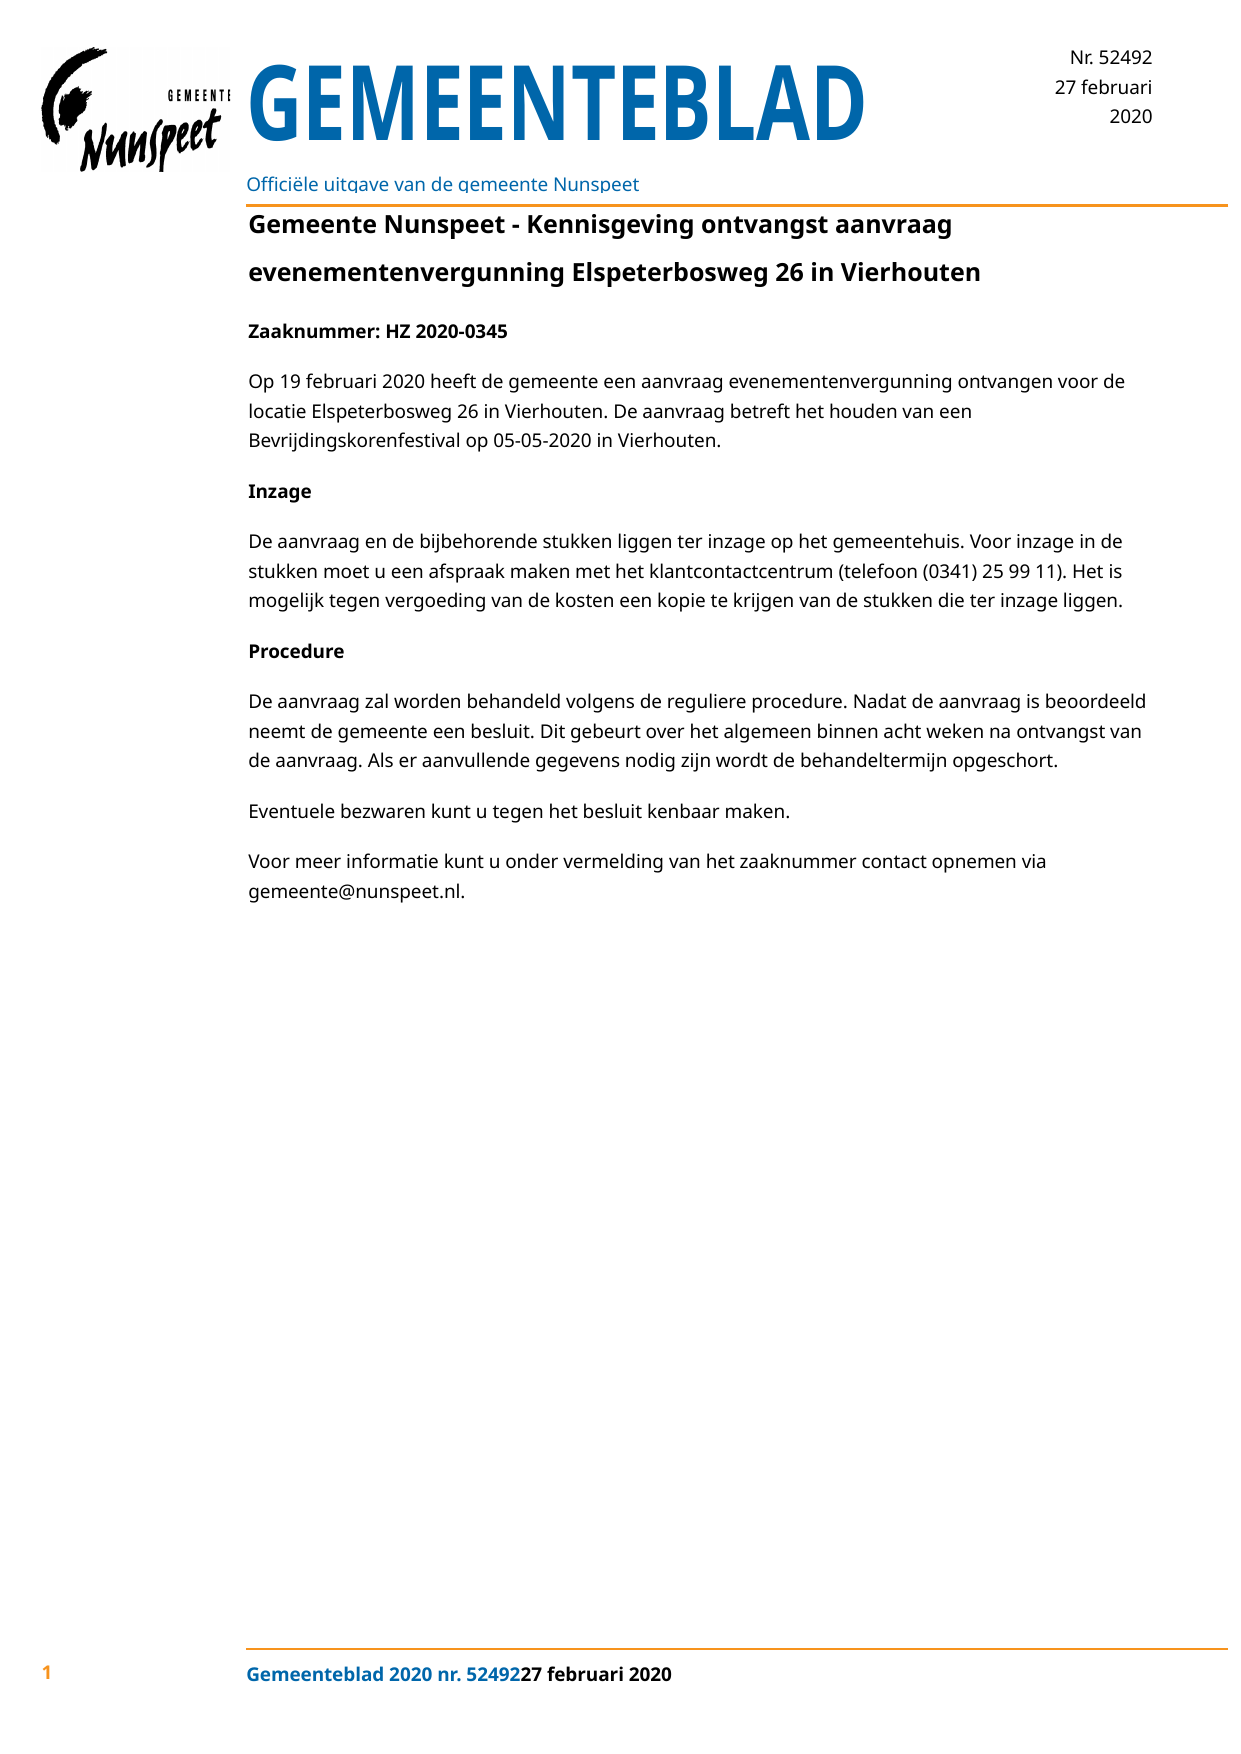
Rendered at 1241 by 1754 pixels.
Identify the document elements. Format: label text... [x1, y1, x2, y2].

text De aanvraag zal worden behandeld volgens de reguliere procedure. Nadat de aanvraag is beoordeeld neemt de gemeente een besluit. Dit gebeurt over het algemeen binnen acht weken na ontvangst van de aanvraag. Als er aanvullende gegevens nodig zijn wordt de behandeltermijn opgeschort. [248, 688, 1152, 773]
text De aanvraag en de bijbehorende stukken liggen ter inzage op het gemeentehuis. Voor inzage in de stukken moet u een afspraak maken met het klantcontactcentrum (telefoon (0341) 25 99 11). Het is mogelijk tegen vergoeding van de kosten een kopie te krijgen van de stukken die ter inzage liggen. [248, 528, 1152, 613]
text Zaaknummer: HZ 2020-0345 [248, 318, 1152, 344]
text Op 19 februari 2020 heeft de gemeente een aanvraag evenementenvergunning ontvangen voor de locatie Elspeterbosweg 26 in Vierhouten. De aanvraag betreft het houden van een Bevrijdingskorenfestival op 05-05-2020 in Vierhouten. [248, 368, 1152, 453]
text Eventuele bezwaren kunt u tegen het besluit kenbaar maken. [248, 798, 1152, 824]
text Procedure [248, 638, 1152, 664]
text Gemeente Nunspeet - Kennisgeving ontvangst aanvraag evenementenvergunning Elspeterbosweg 26 in Vierhouten [248, 207, 1152, 288]
picture [41, 47, 231, 172]
text Voor meer informatie kunt u onder vermelding van het zaaknummer contact opnemen via gemeente@nunspeet.nl. [248, 848, 1152, 904]
text Inzage [248, 478, 1152, 504]
